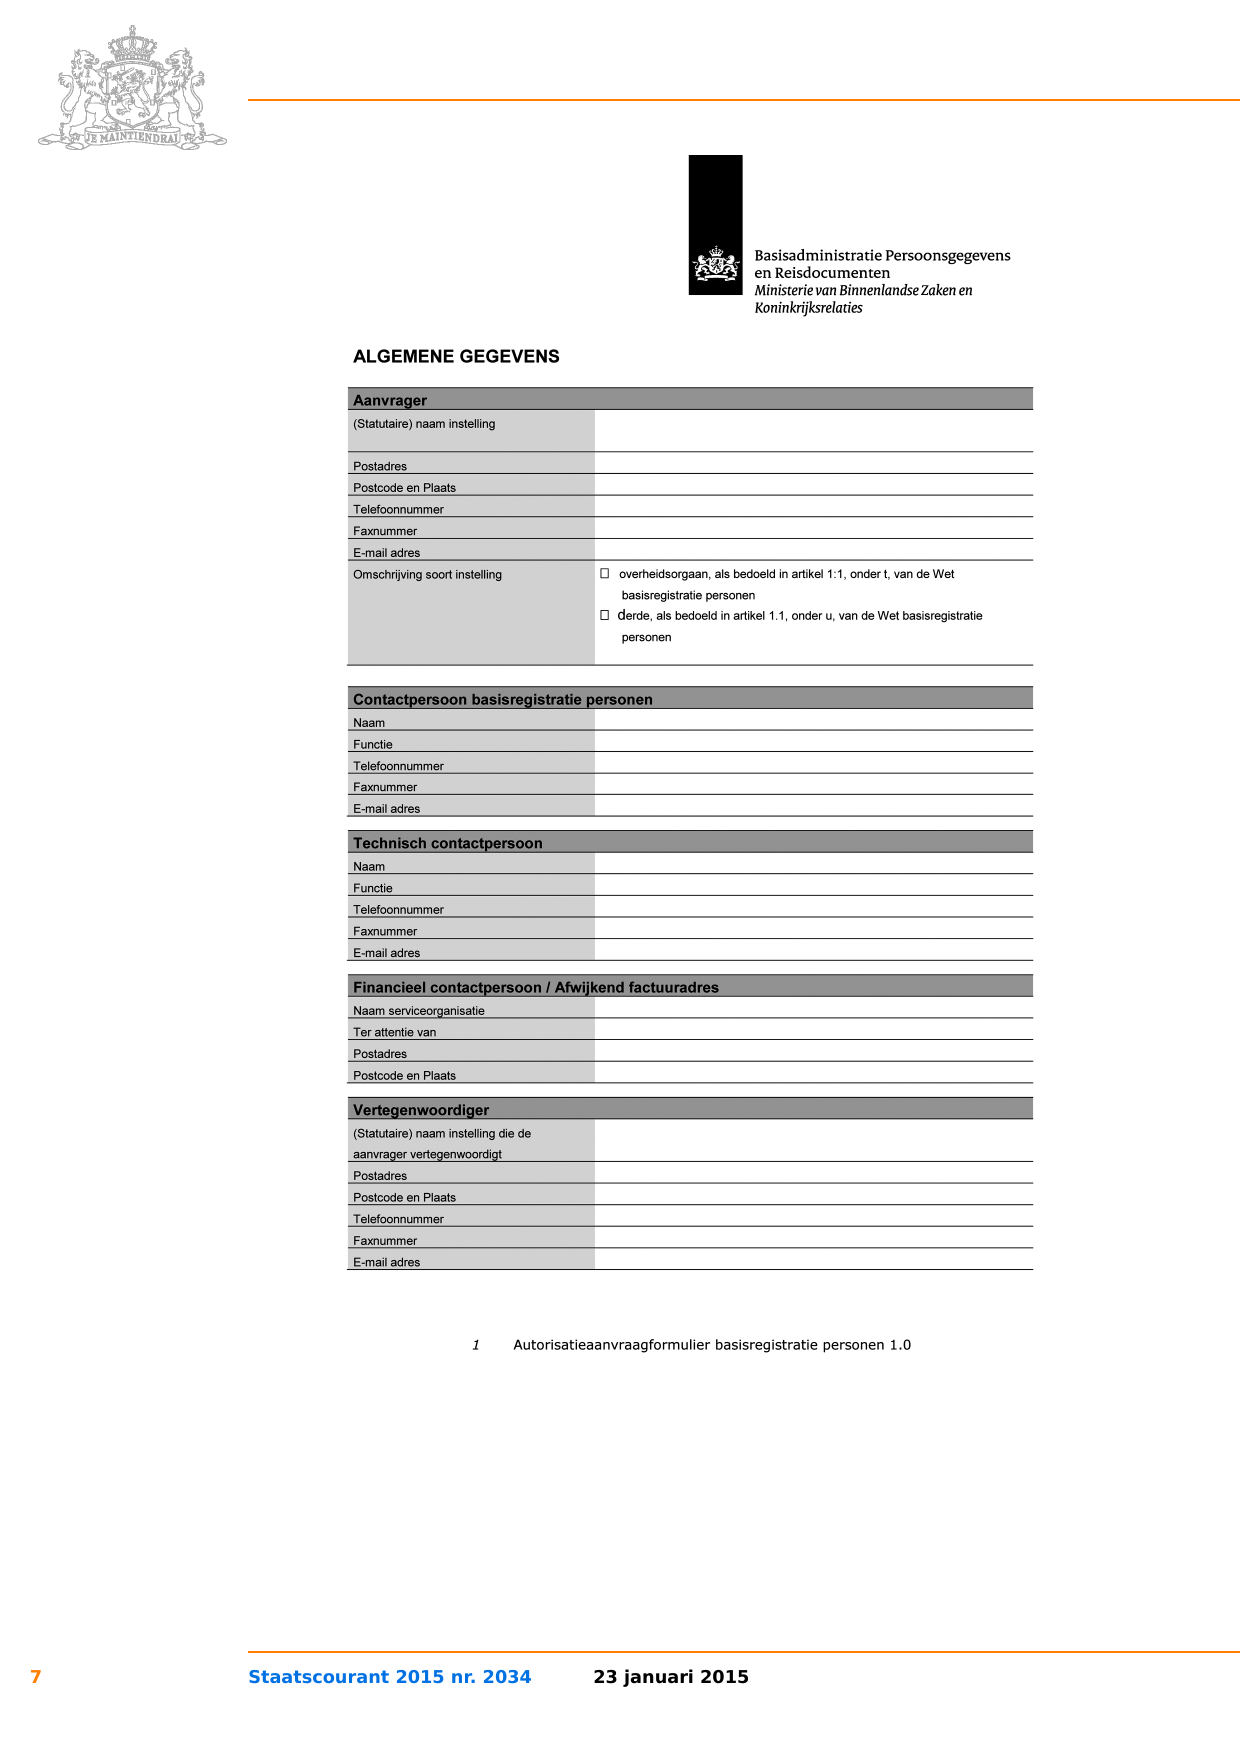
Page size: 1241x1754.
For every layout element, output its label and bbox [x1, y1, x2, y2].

picture [248, 155, 1134, 1407]
picture [38, 25, 227, 150]
